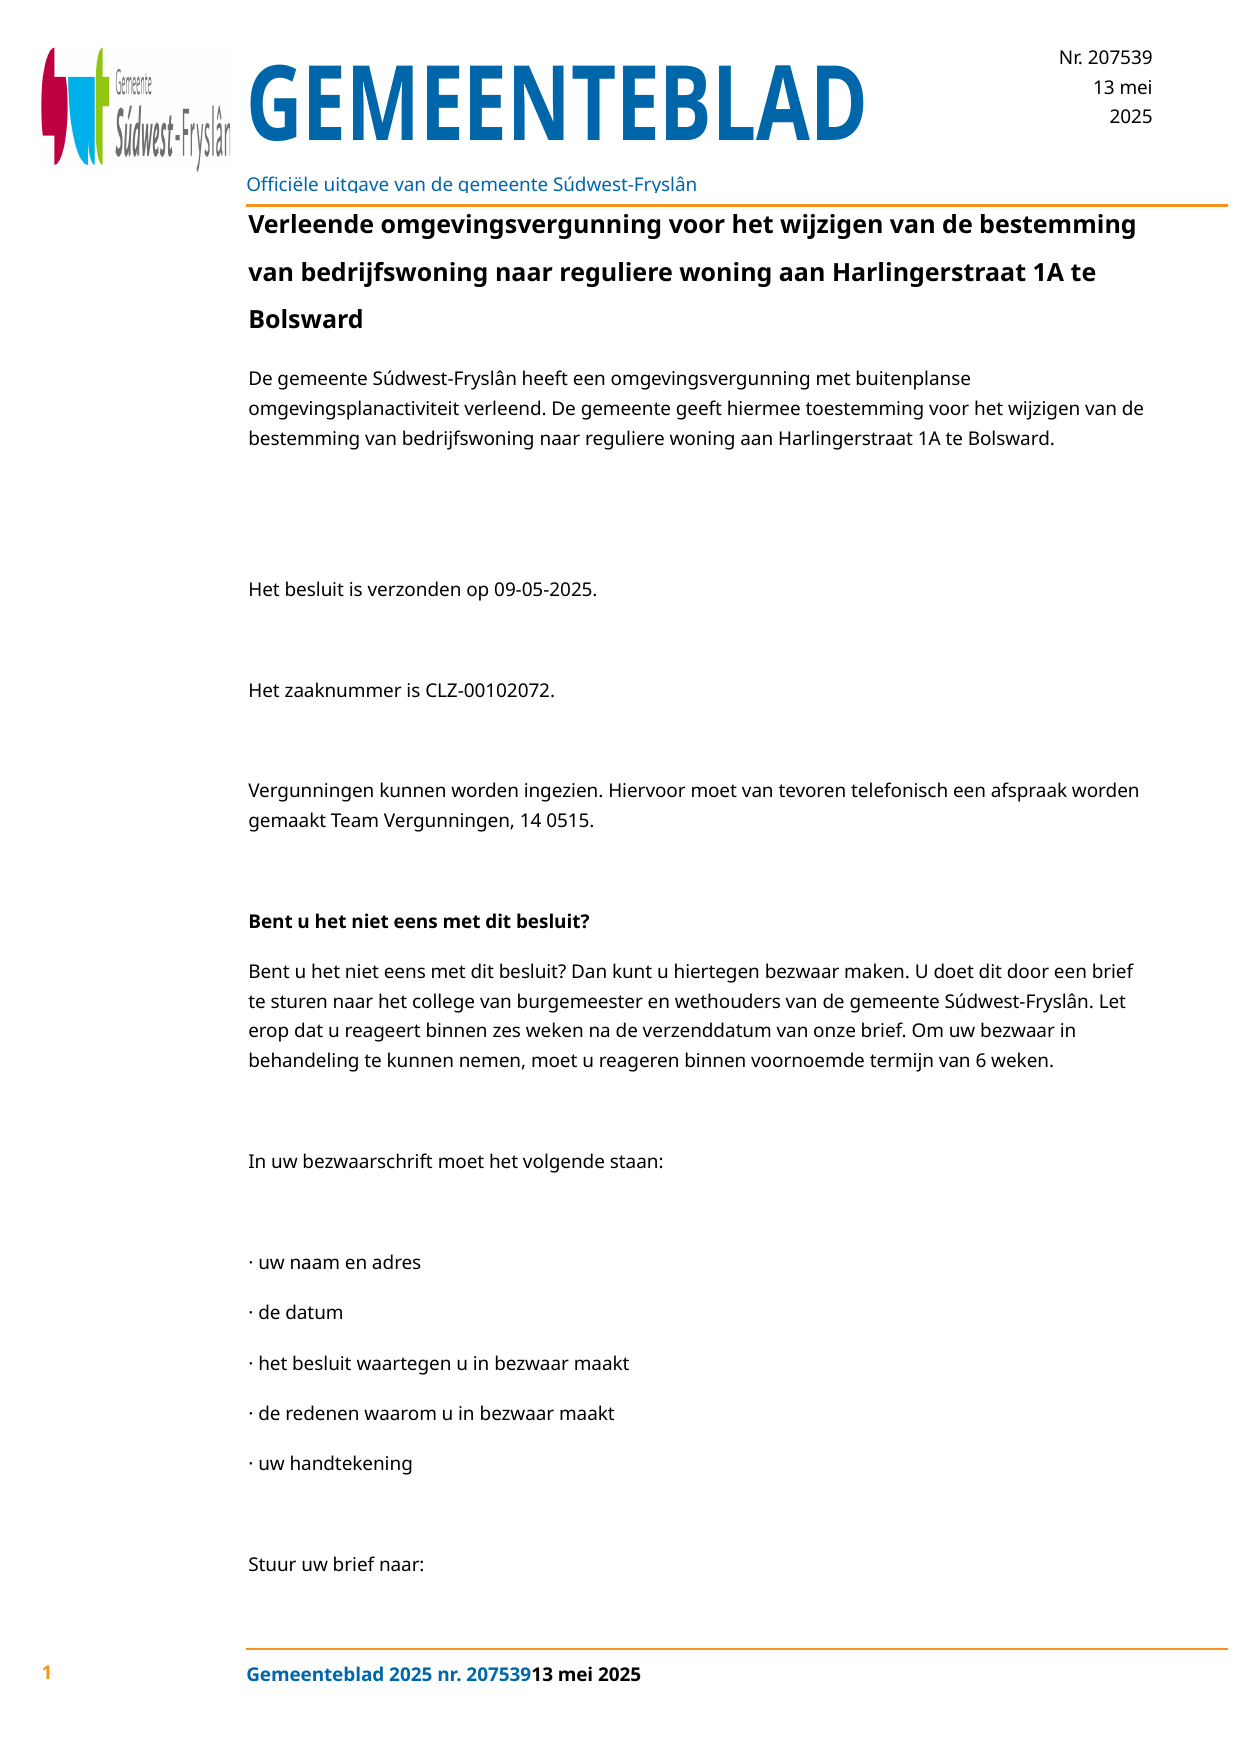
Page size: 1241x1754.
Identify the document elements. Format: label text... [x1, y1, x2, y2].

text Bent u het niet eens met dit besluit? [248, 908, 1152, 934]
picture [41, 47, 231, 172]
text Vergunningen kunnen worden ingezien. Hiervoor moet van tevoren telefonisch een afspraak worden gemaakt Team Vergunningen, 14 0515. [248, 778, 1152, 833]
text Stuur uw brief naar: [248, 1551, 1152, 1577]
text · de datum [248, 1299, 1152, 1325]
text De gemeente Súdwest-Fryslân heeft een omgevingsvergunning met buitenplanse omgevingsplanactiviteit verleend. De gemeente geeft hiermee toestemming voor het wijzigen van de bestemming van bedrijfswoning naar reguliere woning aan Harlingerstraat 1A te Bolsward. [248, 366, 1152, 450]
text Bent u het niet eens met dit besluit? Dan kunt u hiertegen bezwaar maken. U doet dit door een brief te sturen naar het college van burgemeester en wethouders van de gemeente Súdwest-Fryslân. Let erop dat u reageert binnen zes weken na de verzenddatum van onze brief. Om uw bezwaar in behandeling te kunnen nemen, moet u reageren binnen voornoemde termijn van 6 weken. [248, 958, 1152, 1073]
text Het zaaknummer is CLZ-00102072. [248, 677, 1152, 702]
text · het besluit waartegen u in bezwaar maakt [248, 1350, 1152, 1375]
text Verleende omgevingsvergunning voor het wijzigen van de bestemming van bedrijfswoning naar reguliere woning aan Harlingerstraat 1A te Bolsward [248, 207, 1152, 336]
text In uw bezwaarschrift moet het volgende staan: [248, 1148, 1152, 1174]
text Het besluit is verzonden op 09-05-2025. [248, 576, 1152, 602]
text · de redenen waarom u in bezwaar maakt [248, 1400, 1152, 1426]
text · uw naam en adres [248, 1249, 1152, 1274]
text · uw handtekening [248, 1451, 1152, 1476]
